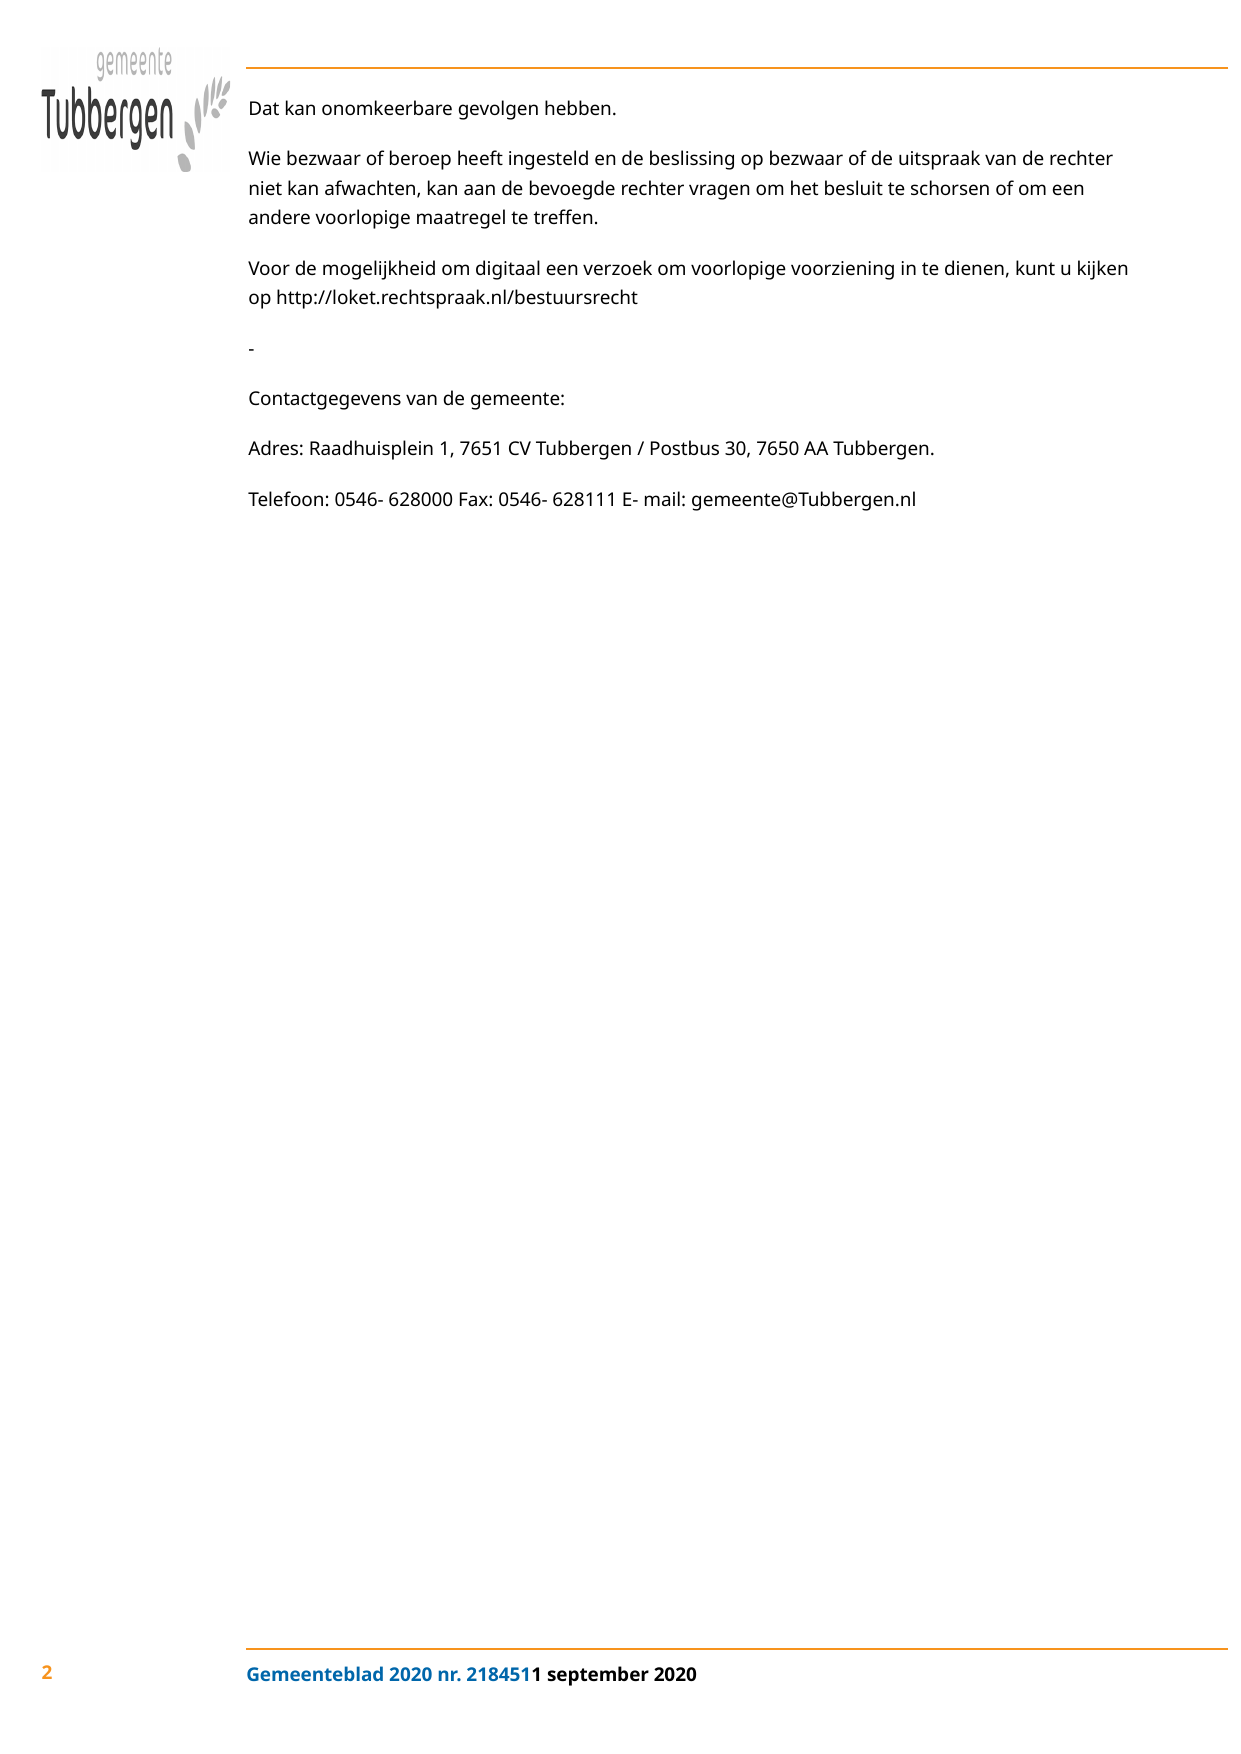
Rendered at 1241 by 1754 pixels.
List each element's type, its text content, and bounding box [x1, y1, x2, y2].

picture [41, 47, 231, 172]
text - [248, 335, 1152, 361]
text Telefoon: 0546- 628000 Fax: 0546- 628111 E- mail: gemeente@Tubbergen.nl [248, 486, 1152, 512]
text Adres: Raadhuisplein 1, 7651 CV Tubbergen / Postbus 30, 7650 AA Tubbergen. [248, 436, 1152, 461]
text Wie bezwaar of beroep heeft ingesteld en de beslissing op bezwaar of de uitspraak van de rechter niet kan afwachten, kan aan de bevoegde rechter vragen om het besluit te schorsen of om een andere voorlopige maatregel te treffen. [248, 145, 1152, 230]
text Contactgegevens van de gemeente: [248, 385, 1152, 411]
text Voor de mogelijkheid om digitaal een verzoek om voorlopige voorziening in te dienen, kunt u kijken op http://loket.rechtspraak.nl/bestuursrecht [248, 255, 1152, 310]
text Dat kan onomkeerbare gevolgen hebben. [248, 95, 1152, 121]
